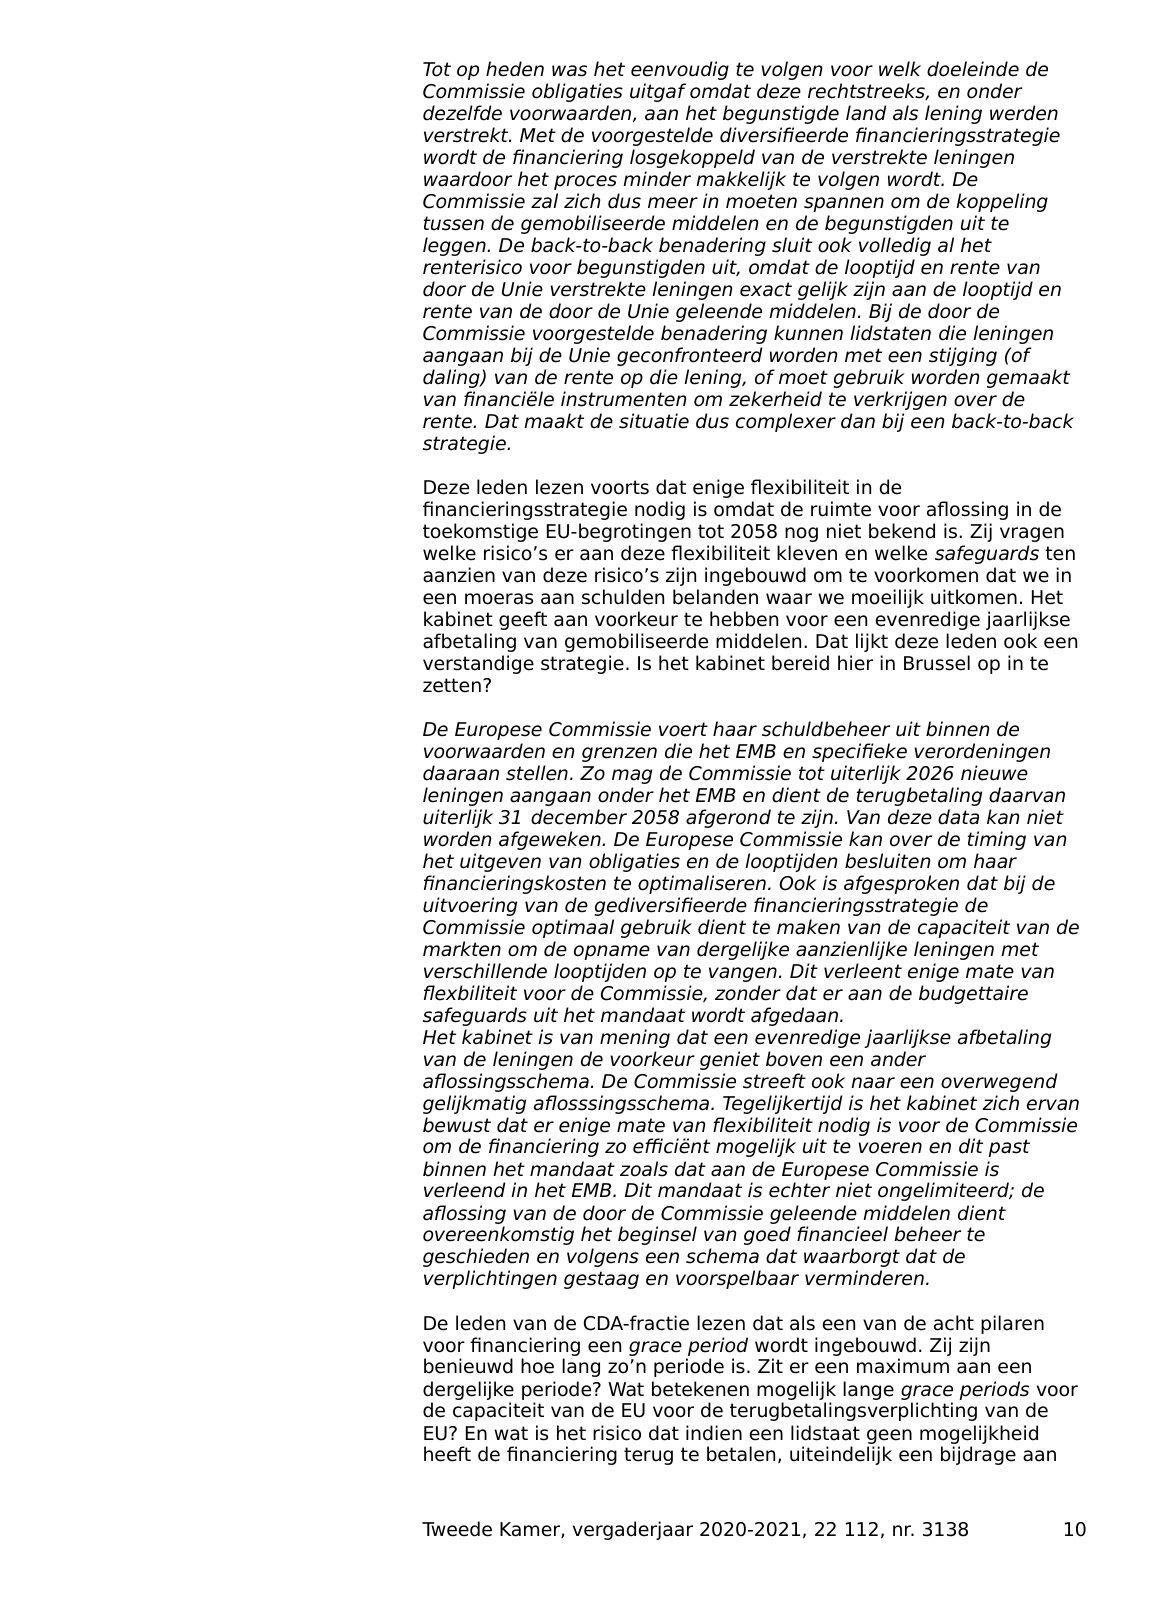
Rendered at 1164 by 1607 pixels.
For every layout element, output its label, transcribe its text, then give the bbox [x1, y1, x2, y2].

text Het kabinet is van mening dat een evenredige jaarlijkse afbetaling van de leningen de voorkeur geniet boven een ander aflossingsschema. De Commissie streeft ook naar een overwegend gelijkmatig aflosssingsschema. Tegelijkertijd is het kabinet zich ervan bewust dat er enige mate van flexibiliteit nodig is voor de Commissie om de financiering zo efficiënt mogelijk uit te voeren en dit past binnen het mandaat zoals dat aan de Europese Commissie is verleend in het EMB. Dit mandaat is echter niet ongelimiteerd; de aflossing van de door de Commissie geleende middelen dient overeenkomstig het beginsel van goed financieel beheer te geschieden en volgens een schema dat waarborgt dat de verplichtingen gestaag en voorspelbaar verminderen. [422, 1027, 1087, 1290]
text Tot op heden was het eenvoudig te volgen voor welk doeleinde de Commissie obligaties uitgaf omdat deze rechtstreeks, en onder dezelfde voorwaarden, aan het begunstigde land als lening werden verstrekt. Met de voorgestelde diversifieerde financieringsstrategie wordt de financiering losgekoppeld van de verstrekte leningen waardoor het proces minder makkelijk te volgen wordt. De Commissie zal zich dus meer in moeten spannen om de koppeling tussen de gemobiliseerde middelen en de begunstigden uit te leggen. De back-to-back benadering sluit ook volledig al het renterisico voor begunstigden uit, omdat de looptijd en rente van door de Unie verstrekte leningen exact gelijk zijn aan de looptijd en rente van de door de Unie geleende middelen. Bij de door de Commissie voorgestelde benadering kunnen lidstaten die leningen aangaan bij de Unie geconfronteerd worden met een stijging (of daling) van de rente op die lening, of moet gebruik worden gemaakt van financiële instrumenten om zekerheid te verkrijgen over de rente. Dat maakt de situatie dus complexer dan bij een back-to-back strategie. [422, 59, 1087, 455]
text De leden van de CDA-fractie lezen dat als een van de acht pilaren voor financiering een grace period wordt ingebouwd. Zij zijn benieuwd hoe lang zo’n periode is. Zit er een maximum aan een dergelijke periode? Wat betekenen mogelijk lange grace periods voor de capaciteit van de EU voor de terugbetalingsverplichting van de EU? En wat is het risico dat indien een lidstaat geen mogelijkheid heeft de financiering terug te betalen, uiteindelijk een bijdrage aan [422, 1312, 1087, 1466]
text Deze leden lezen voorts dat enige flexibiliteit in de financieringsstrategie nodig is omdat de ruimte voor aflossing in de toekomstige EU-begrotingen tot 2058 nog niet bekend is. Zij vragen welke risico’s er aan deze flexibiliteit kleven en welke safeguards ten aanzien van deze risico’s zijn ingebouwd om te voorkomen dat we in een moeras aan schulden belanden waar we moeilijk uitkomen. Het kabinet geeft aan voorkeur te hebben voor een evenredige jaarlijkse afbetaling van gemobiliseerde middelen. Dat lijkt deze leden ook een verstandige strategie. Is het kabinet bereid hier in Brussel op in te zetten? [422, 477, 1087, 697]
text De Europese Commissie voert haar schuldbeheer uit binnen de voorwaarden en grenzen die het EMB en specifieke verordeningen daaraan stellen. Zo mag de Commissie tot uiterlijk 2026 nieuwe leningen aangaan onder het EMB en dient de terugbetaling daarvan uiterlijk 31 december 2058 afgerond te zijn. Van deze data kan niet worden afgeweken. De Europese Commissie kan over de timing van het uitgeven van obligaties en de looptijden besluiten om haar financieringskosten te optimaliseren. Ook is afgesproken dat bij de uitvoering van de gediversifieerde financieringsstrategie de Commissie optimaal gebruik dient te maken van de capaciteit van de markten om de opname van dergelijke aanzienlijke leningen met verschillende looptijden op te vangen. Dit verleent enige mate van flexbiliteit voor de Commissie, zonder dat er aan de budgettaire safeguards uit het mandaat wordt afgedaan. [422, 719, 1087, 1027]
